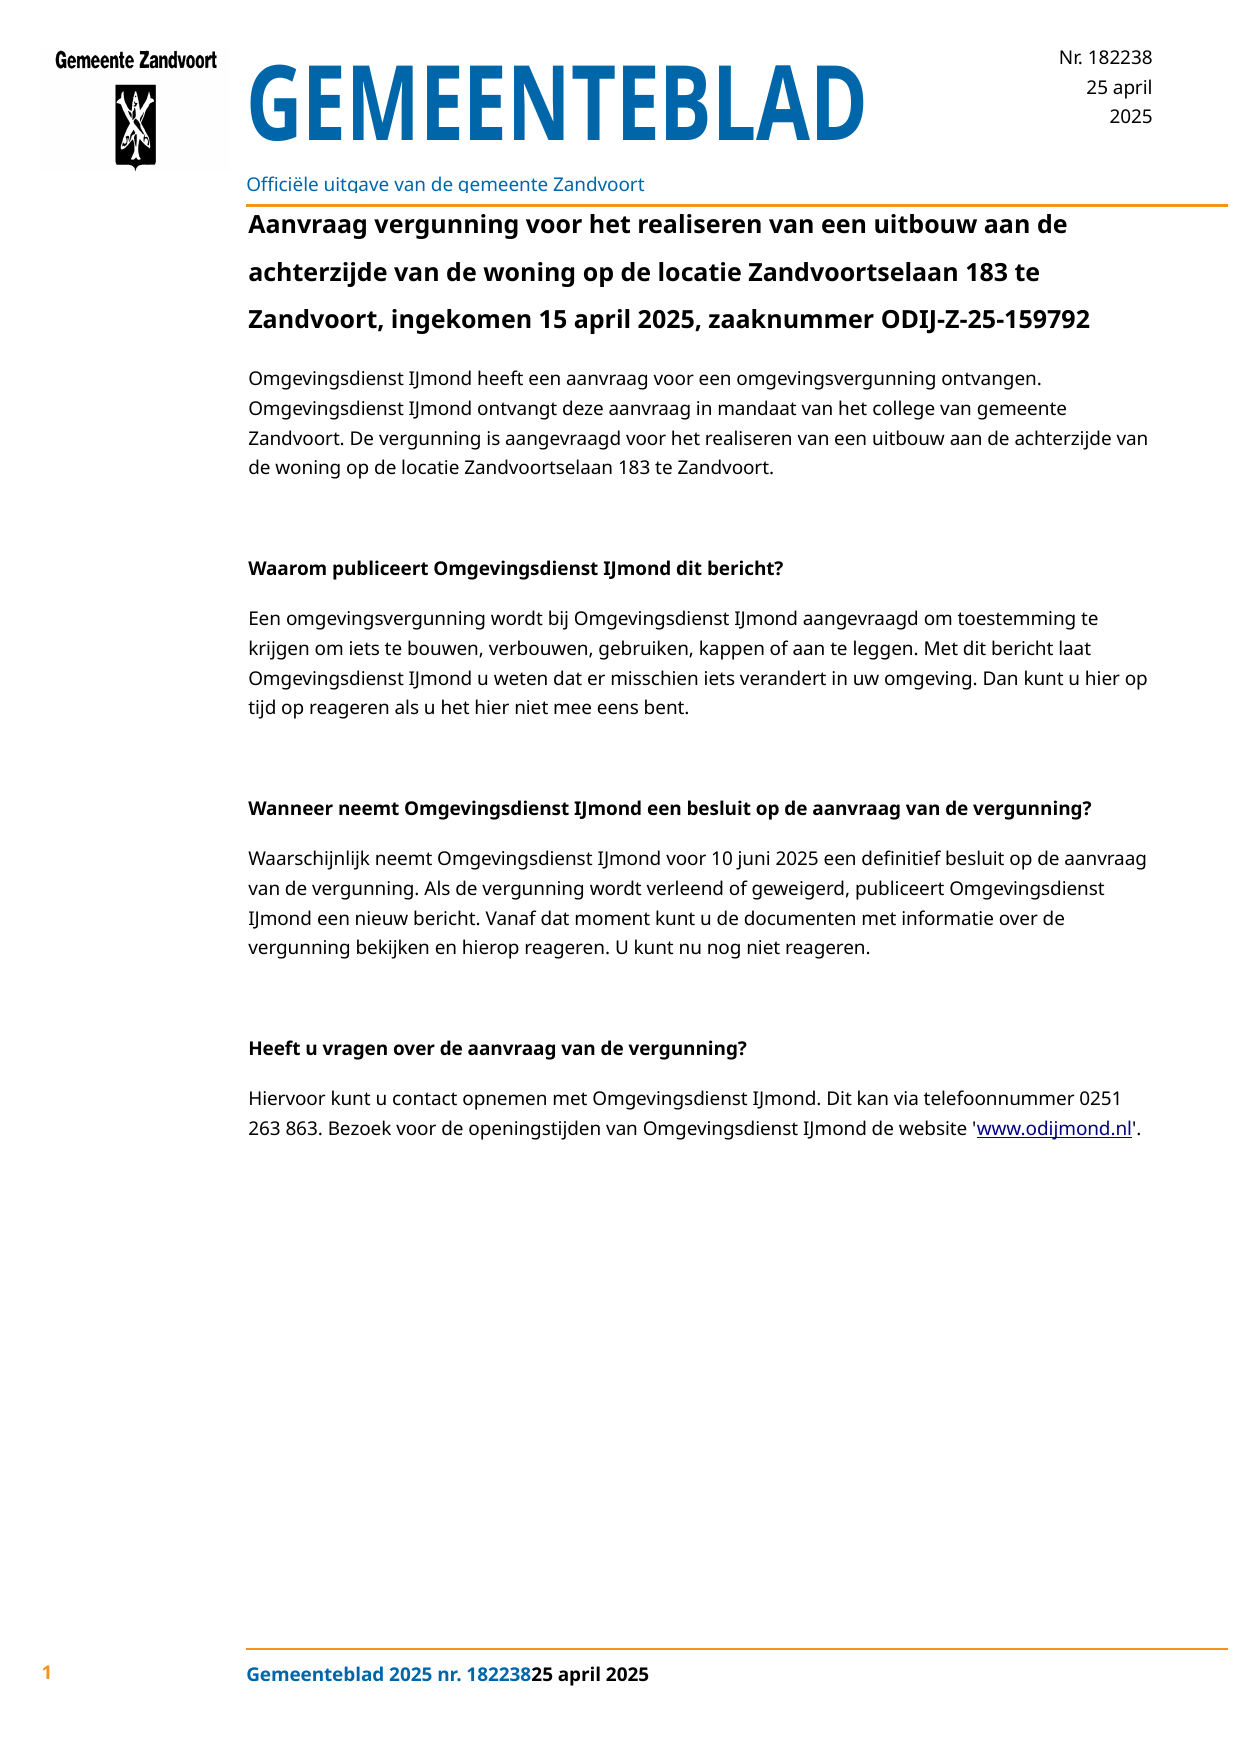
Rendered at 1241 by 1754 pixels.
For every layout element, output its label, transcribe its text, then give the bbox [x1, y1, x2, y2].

text Wanneer neemt Omgevingsdienst IJmond een besluit op de aanvraag van de vergunning? [248, 795, 1152, 821]
text Aanvraag vergunning voor het realiseren van een uitbouw aan de achterzijde van de woning op de locatie Zandvoortselaan 183 te Zandvoort, ingekomen 15 april 2025, zaaknummer ODIJ-Z-25-159792 [248, 207, 1152, 336]
text Omgevingsdienst IJmond heeft een aanvraag voor een omgevingsvergunning ontvangen. Omgevingsdienst IJmond ontvangt deze aanvraag in mandaat van het college van gemeente Zandvoort. De vergunning is aangevraagd voor het realiseren van een uitbouw aan de achterzijde van de woning op de locatie Zandvoortselaan 183 te Zandvoort. [248, 366, 1152, 480]
text Heeft u vragen over de aanvraag van de vergunning? [248, 1035, 1152, 1061]
text Waarschijnlijk neemt Omgevingsdienst IJmond voor 10 juni 2025 een definitief besluit op de aanvraag van de vergunning. Als de vergunning wordt verleend of geweigerd, publiceert Omgevingsdienst IJmond een nieuw bericht. Vanaf dat moment kunt u de documenten met informatie over de vergunning bekijken en hierop reageren. U kunt nu nog niet reageren. [248, 846, 1152, 960]
text Hiervoor kunt u contact opnemen met Omgevingsdienst IJmond. Dit kan via telefoonnummer 0251 263 863. Bezoek voor de openingstijden van Omgevingsdienst IJmond de website 'www.odijmond.nl'. [248, 1086, 1152, 1141]
picture [41, 47, 231, 172]
text Een omgevingsvergunning wordt bij Omgevingsdienst IJmond aangevraagd om toestemming te krijgen om iets te bouwen, verbouwen, gebruiken, kappen of aan te leggen. Met dit bericht laat Omgevingsdienst IJmond u weten dat er misschien iets verandert in uw omgeving. Dan kunt u hier op tijd op reageren als u het hier niet mee eens bent. [248, 606, 1152, 720]
text Waarom publiceert Omgevingsdienst IJmond dit bericht? [248, 555, 1152, 581]
